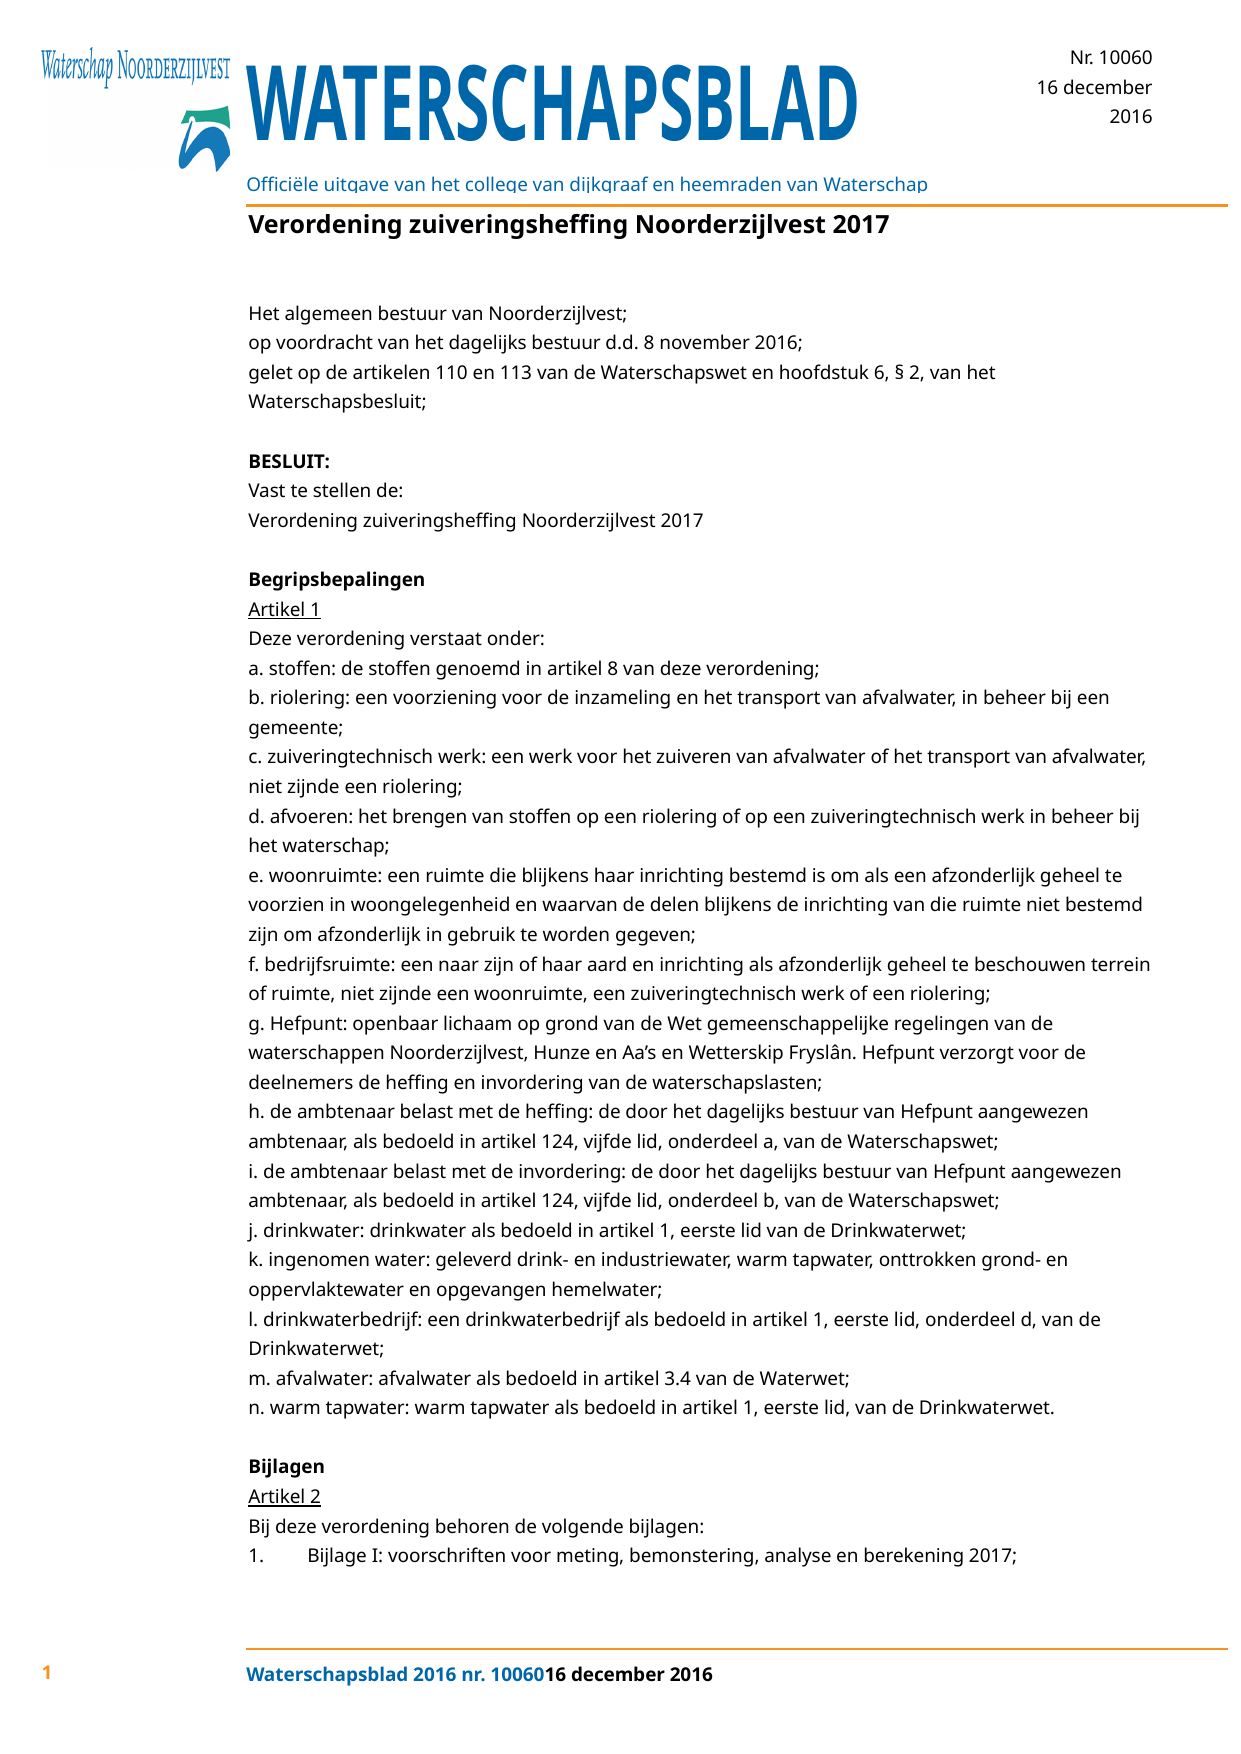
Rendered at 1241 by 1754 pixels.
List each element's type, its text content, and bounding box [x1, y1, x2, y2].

picture [41, 47, 231, 172]
text i. de ambtenaar belast met de invordering: de door het dagelijks bestuur van Hefpunt aangewezen ambtenaar, als bedoeld in artikel 124, vijfde lid, onderdeel b, van de Waterschapswet; [248, 1158, 1152, 1213]
text Bij deze verordening behoren de volgende bijlagen: [248, 1513, 1152, 1538]
text j. drinkwater: drinkwater als bedoeld in artikel 1, eerste lid van de Drinkwaterwet; [248, 1217, 1152, 1243]
text op voordracht van het dagelijks bestuur d.d. 8 november 2016; [248, 329, 1152, 355]
text Het algemeen bestuur van Noorderzijlvest; [248, 300, 1152, 326]
text k. ingenomen water: geleverd drink- en industriewater, warm tapwater, onttrokken grond- en oppervlaktewater en opgevangen hemelwater; [248, 1247, 1152, 1302]
text e. woonruimte: een ruimte die blijkens haar inrichting bestemd is om als een afzonderlijk geheel te voorzien in woongelegenheid en waarvan de delen blijkens de inrichting van die ruimte niet bestemd zijn om afzonderlijk in gebruik te worden gegeven; [248, 862, 1152, 947]
text gelet op de artikelen 110 en 113 van de Waterschapswet en hoofdstuk 6, § 2, van het Waterschapsbesluit; [248, 359, 1152, 414]
text n. warm tapwater: warm tapwater als bedoeld in artikel 1, eerste lid, van de Drinkwaterwet. [248, 1394, 1152, 1420]
text b. riolering: een voorziening voor de inzameling en het transport van afvalwater, in beheer bij een gemeente; [248, 684, 1152, 740]
text Deze verordening verstaat onder: [248, 625, 1152, 651]
text h. de ambtenaar belast met de heffing: de door het dagelijks bestuur van Hefpunt aangewezen ambtenaar, als bedoeld in artikel 124, vijfde lid, onderdeel a, van de Waterschapswet; [248, 1099, 1152, 1154]
text g. Hefpunt: openbaar lichaam op grond van de Wet gemeenschappelijke regelingen van de waterschappen Noorderzijlvest, Hunze en Aa’s en Wetterskip Fryslân. Hefpunt verzorgt voor de deelnemers de heffing en invordering van de waterschapslasten; [248, 1010, 1152, 1095]
text Artikel 2 [248, 1483, 1152, 1509]
text BESLUIT: [248, 448, 1152, 473]
text a. stoffen: de stoffen genoemd in artikel 8 van deze verordening; [248, 655, 1152, 681]
text Bijlagen [248, 1454, 1152, 1479]
text c. zuiveringtechnisch werk: een werk voor het zuiveren van afvalwater of het transport van afvalwater, niet zijnde een riolering; [248, 744, 1152, 799]
text l. drinkwaterbedrijf: een drinkwaterbedrijf als bedoeld in artikel 1, eerste lid, onderdeel d, van de Drinkwaterwet; [248, 1306, 1152, 1361]
text Verordening zuiveringsheffing Noorderzijlvest 2017 [248, 507, 1152, 533]
text f. bedrijfsruimte: een naar zijn of haar aard en inrichting als afzonderlijk geheel te beschouwen terrein of ruimte, niet zijnde een woonruimte, een zuiveringtechnisch werk of een riolering; [248, 951, 1152, 1006]
text Begripsbepalingen [248, 566, 1152, 592]
text d. afvoeren: het brengen van stoffen op een riolering of op een zuiveringtechnisch werk in beheer bij het waterschap; [248, 803, 1152, 858]
text m. afvalwater: afvalwater als bedoeld in artikel 3.4 van de Waterwet; [248, 1365, 1152, 1391]
list Bijlage I: voorschriften voor meting, bemonstering, analyse en berekening 2017; [248, 1542, 1152, 1568]
text Verordening zuiveringsheffing Noorderzijlvest 2017 [248, 207, 1152, 241]
text Vast te stellen de: [248, 477, 1152, 503]
text Artikel 1 [248, 596, 1152, 621]
